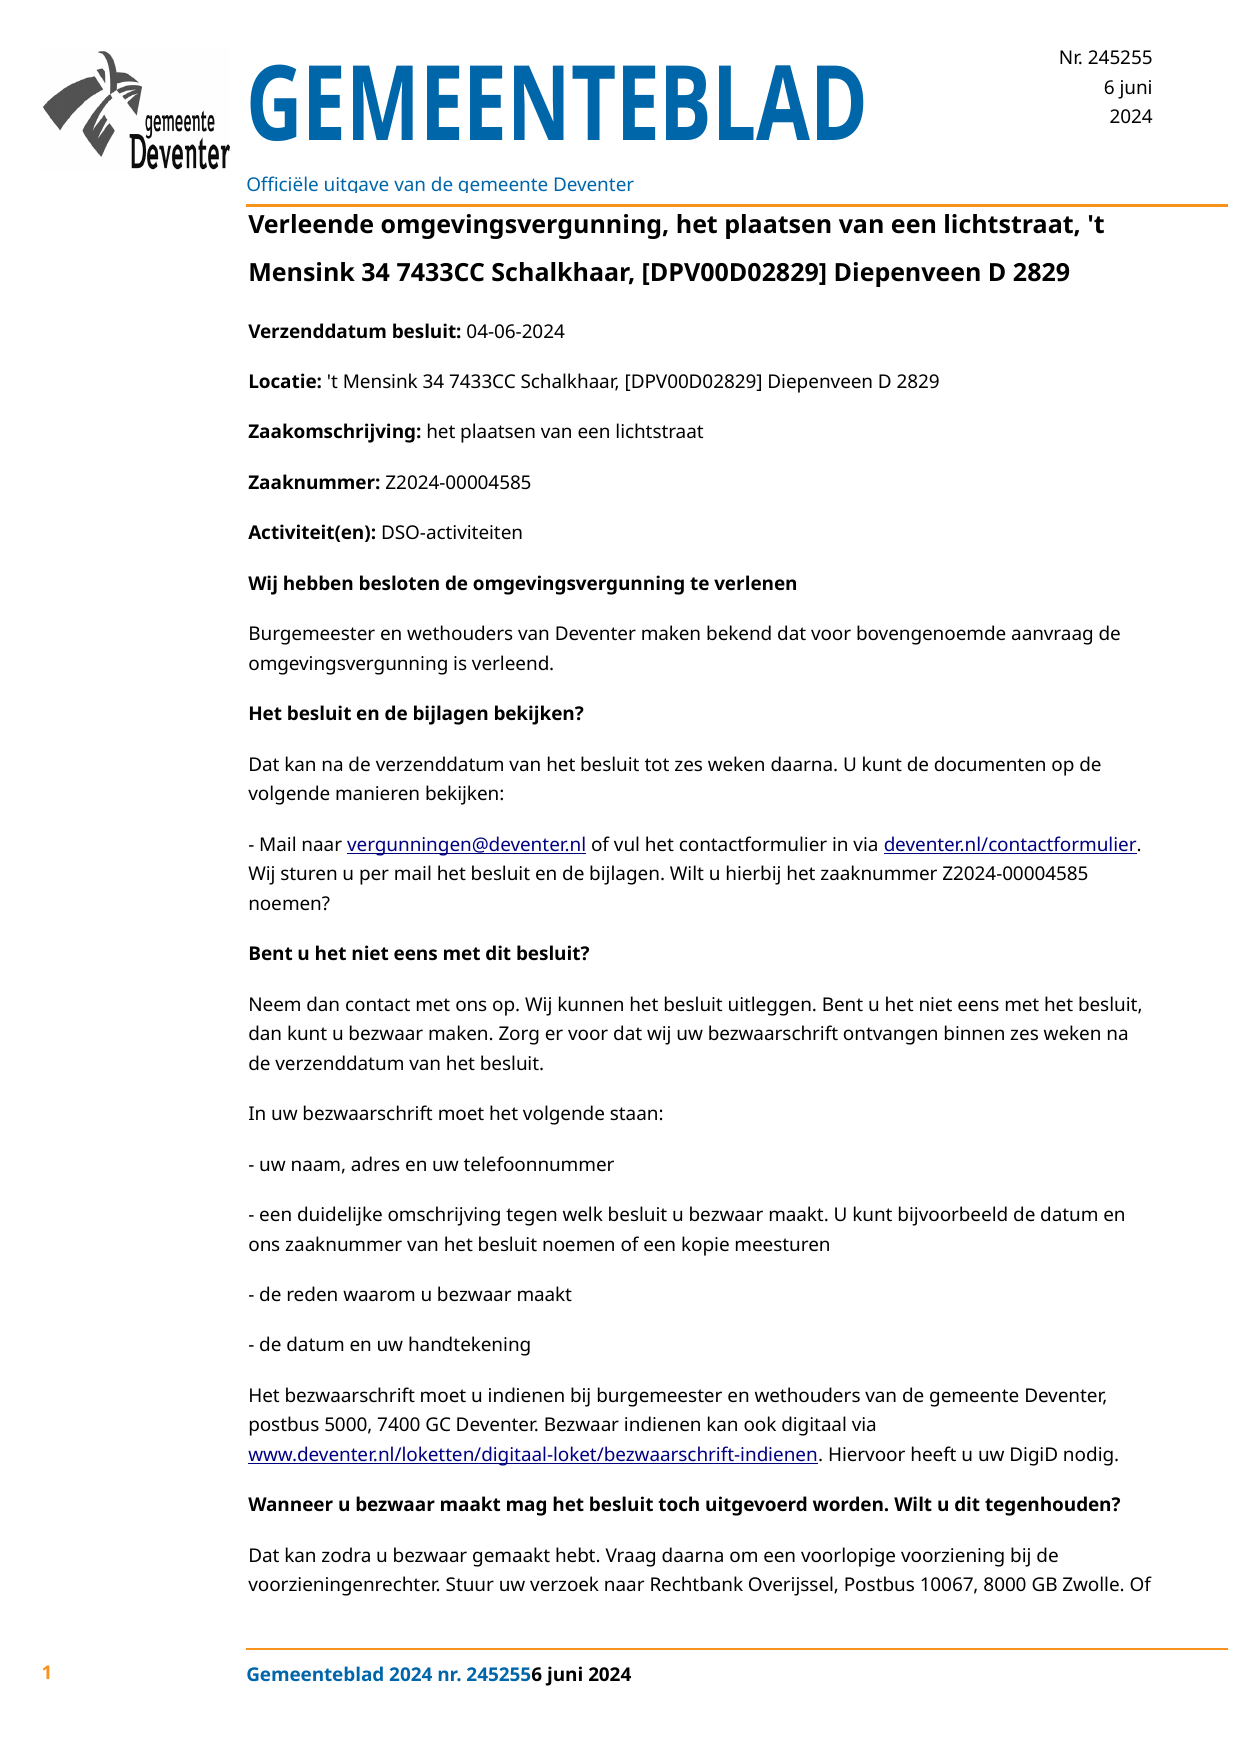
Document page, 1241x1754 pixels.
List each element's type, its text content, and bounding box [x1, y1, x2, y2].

text - Mail naar vergunningen@deventer.nl of vul het contactformulier in via deventer.nl/contactformulier. Wij sturen u per mail het besluit en de bijlagen. Wilt u hierbij het zaaknummer Z2024-00004585 noemen? [248, 831, 1152, 916]
text Verzenddatum besluit: 04-06-2024 [248, 318, 1152, 344]
text In uw bezwaarschrift moet het volgende staan: [248, 1100, 1152, 1126]
text - uw naam, adres en uw telefoonnummer [248, 1151, 1152, 1177]
text - een duidelijke omschrijving tegen welk besluit u bezwaar maakt. U kunt bijvoorbeeld de datum en ons zaaknummer van het besluit noemen of een kopie meesturen [248, 1201, 1152, 1257]
text - de reden waarom u bezwaar maakt [248, 1281, 1152, 1307]
text Het bezwaarschrift moet u indienen bij burgemeester en wethouders van de gemeente Deventer, postbus 5000, 7400 GC Deventer. Bezwaar indienen kan ook digitaal via www.deventer.nl/loketten/digitaal-loket/bezwaarschrift-indienen. Hiervoor heeft u uw DigiD nodig. [248, 1382, 1152, 1467]
text Zaakomschrijving: het plaatsen van een lichtstraat [248, 419, 1152, 444]
text Bent u het niet eens met dit besluit? [248, 940, 1152, 966]
text Het besluit en de bijlagen bekijken? [248, 700, 1152, 726]
text Verleende omgevingsvergunning, het plaatsen van een lichtstraat, 't Mensink 34 7433CC Schalkhaar, [DPV00D02829] Diepenveen D 2829 [248, 207, 1152, 288]
text Dat kan na de verzenddatum van het besluit tot zes weken daarna. U kunt de documenten op de volgende manieren bekijken: [248, 751, 1152, 806]
text Dat kan zodra u bezwaar gemaakt hebt. Vraag daarna om een voorlopige voorziening bij de voorzieningenrechter. Stuur uw verzoek naar Rechtbank Overijssel, Postbus 10067, 8000 GB Zwolle. Of [248, 1542, 1152, 1597]
text Burgemeester en wethouders van Deventer maken bekend dat voor bovengenoemde aanvraag de omgevingsvergunning is verleend. [248, 620, 1152, 676]
text Locatie: 't Mensink 34 7433CC Schalkhaar, [DPV00D02829] Diepenveen D 2829 [248, 368, 1152, 394]
picture [41, 47, 231, 172]
text Neem dan contact met ons op. Wij kunnen het besluit uitleggen. Bent u het niet eens met het besluit, dan kunt u bezwaar maken. Zorg er voor dat wij uw bezwaarschrift ontvangen binnen zes weken na de verzenddatum van het besluit. [248, 991, 1152, 1076]
text Zaaknummer: Z2024-00004585 [248, 469, 1152, 495]
text Wij hebben besloten de omgevingsvergunning te verlenen [248, 570, 1152, 596]
text - de datum en uw handtekening [248, 1332, 1152, 1357]
text Activiteit(en): DSO-activiteiten [248, 519, 1152, 545]
text Wanneer u bezwaar maakt mag het besluit toch uitgevoerd worden. Wilt u dit tegenhouden? [248, 1492, 1152, 1517]
